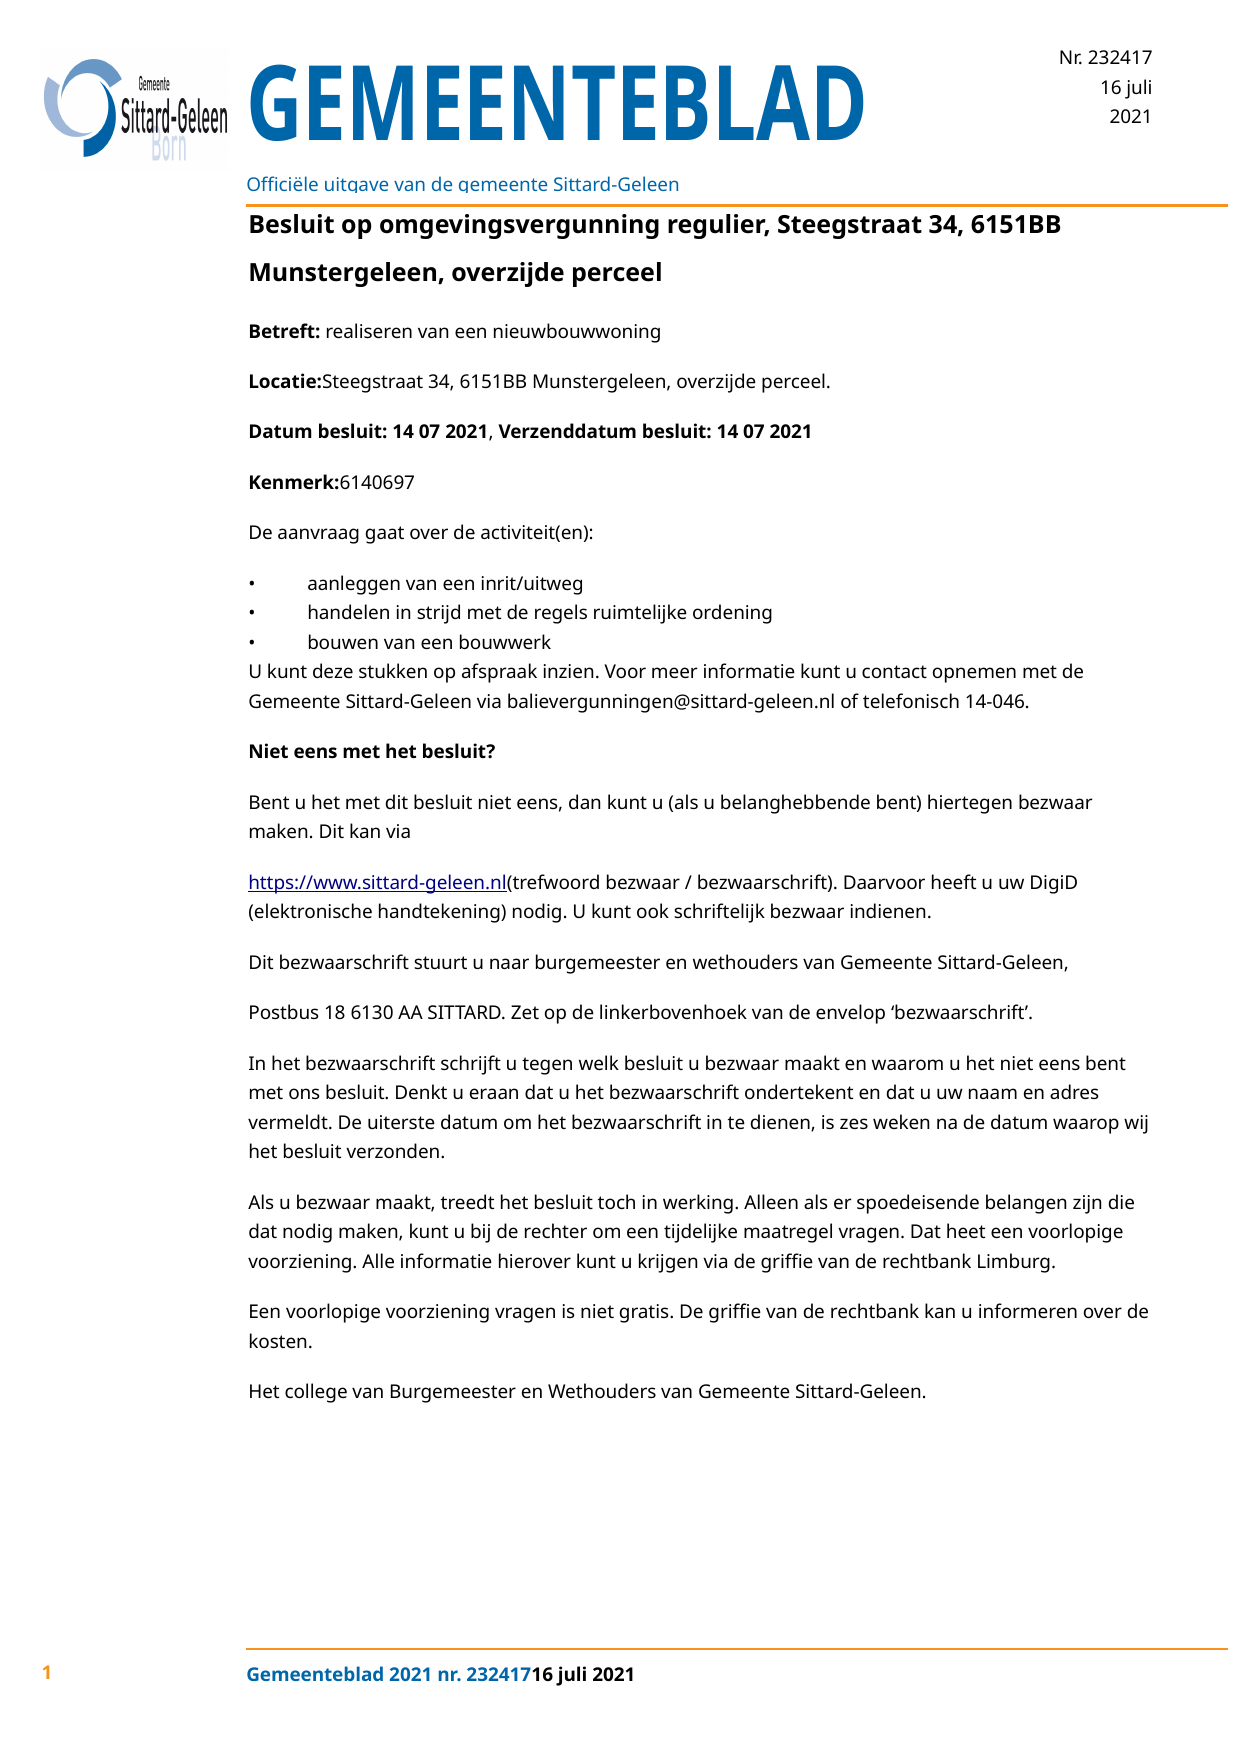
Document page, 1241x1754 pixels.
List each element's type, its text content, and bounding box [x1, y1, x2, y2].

text Het college van Burgemeester en Wethouders van Gemeente Sittard-Geleen. [248, 1379, 1152, 1404]
text Besluit op omgevingsvergunning regulier, Steegstraat 34, 6151BB Munstergeleen, overzijde perceel [248, 207, 1152, 288]
list bouwen van een bouwwerk [248, 629, 1152, 655]
text Een voorlopige voorziening vragen is niet gratis. De griffie van de rechtbank kan u informeren over de kosten. [248, 1299, 1152, 1354]
text Als u bezwaar maakt, treedt het besluit toch in werking. Alleen als er spoedeisende belangen zijn die dat nodig maken, kunt u bij de rechter om een tijdelijke maatregel vragen. Dat heet een voorlopige voorziening. Alle informatie hierover kunt u krijgen via de griffie van de rechtbank Limburg. [248, 1189, 1152, 1274]
text Postbus 18 6130 AA SITTARD. Zet op de linkerbovenhoek van de envelop ‘bezwaarschrift’. [248, 999, 1152, 1025]
list aanleggen van een inrit/uitweg [248, 570, 1152, 596]
text U kunt deze stukken op afspraak inzien. Voor meer informatie kunt u contact opnemen met de Gemeente Sittard-Geleen via balievergunningen@sittard-geleen.nl of telefonisch 14-046. [248, 659, 1152, 714]
text De aanvraag gaat over de activiteit(en): [248, 519, 1152, 545]
text Bent u het met dit besluit niet eens, dan kunt u (als u belanghebbende bent) hiertegen bezwaar maken. Dit kan via [248, 789, 1152, 844]
text Niet eens met het besluit? [248, 739, 1152, 764]
text Locatie:Steegstraat 34, 6151BB Munstergeleen, overzijde perceel. [248, 368, 1152, 394]
text https://www.sittard-geleen.nl(trefwoord bezwaar / bezwaarschrift). Daarvoor heeft u uw DigiD (elektronische handtekening) nodig. U kunt ook schriftelijk bezwaar indienen. [248, 869, 1152, 924]
text Betreft: realiseren van een nieuwbouwwoning [248, 318, 1152, 344]
text Kenmerk:6140697 [248, 469, 1152, 495]
picture [41, 47, 231, 172]
text Datum besluit: 14 07 2021, Verzenddatum besluit: 14 07 2021 [248, 419, 1152, 444]
list handelen in strijd met de regels ruimtelijke ordening [248, 599, 1152, 625]
text In het bezwaarschrift schrijft u tegen welk besluit u bezwaar maakt en waarom u het niet eens bent met ons besluit. Denkt u eraan dat u het bezwaarschrift ondertekent en dat u uw naam en adres vermeldt. De uiterste datum om het bezwaarschrift in te dienen, is zes weken na de datum waarop wij het besluit verzonden. [248, 1050, 1152, 1164]
text Dit bezwaarschrift stuurt u naar burgemeester en wethouders van Gemeente Sittard-Geleen, [248, 949, 1152, 975]
